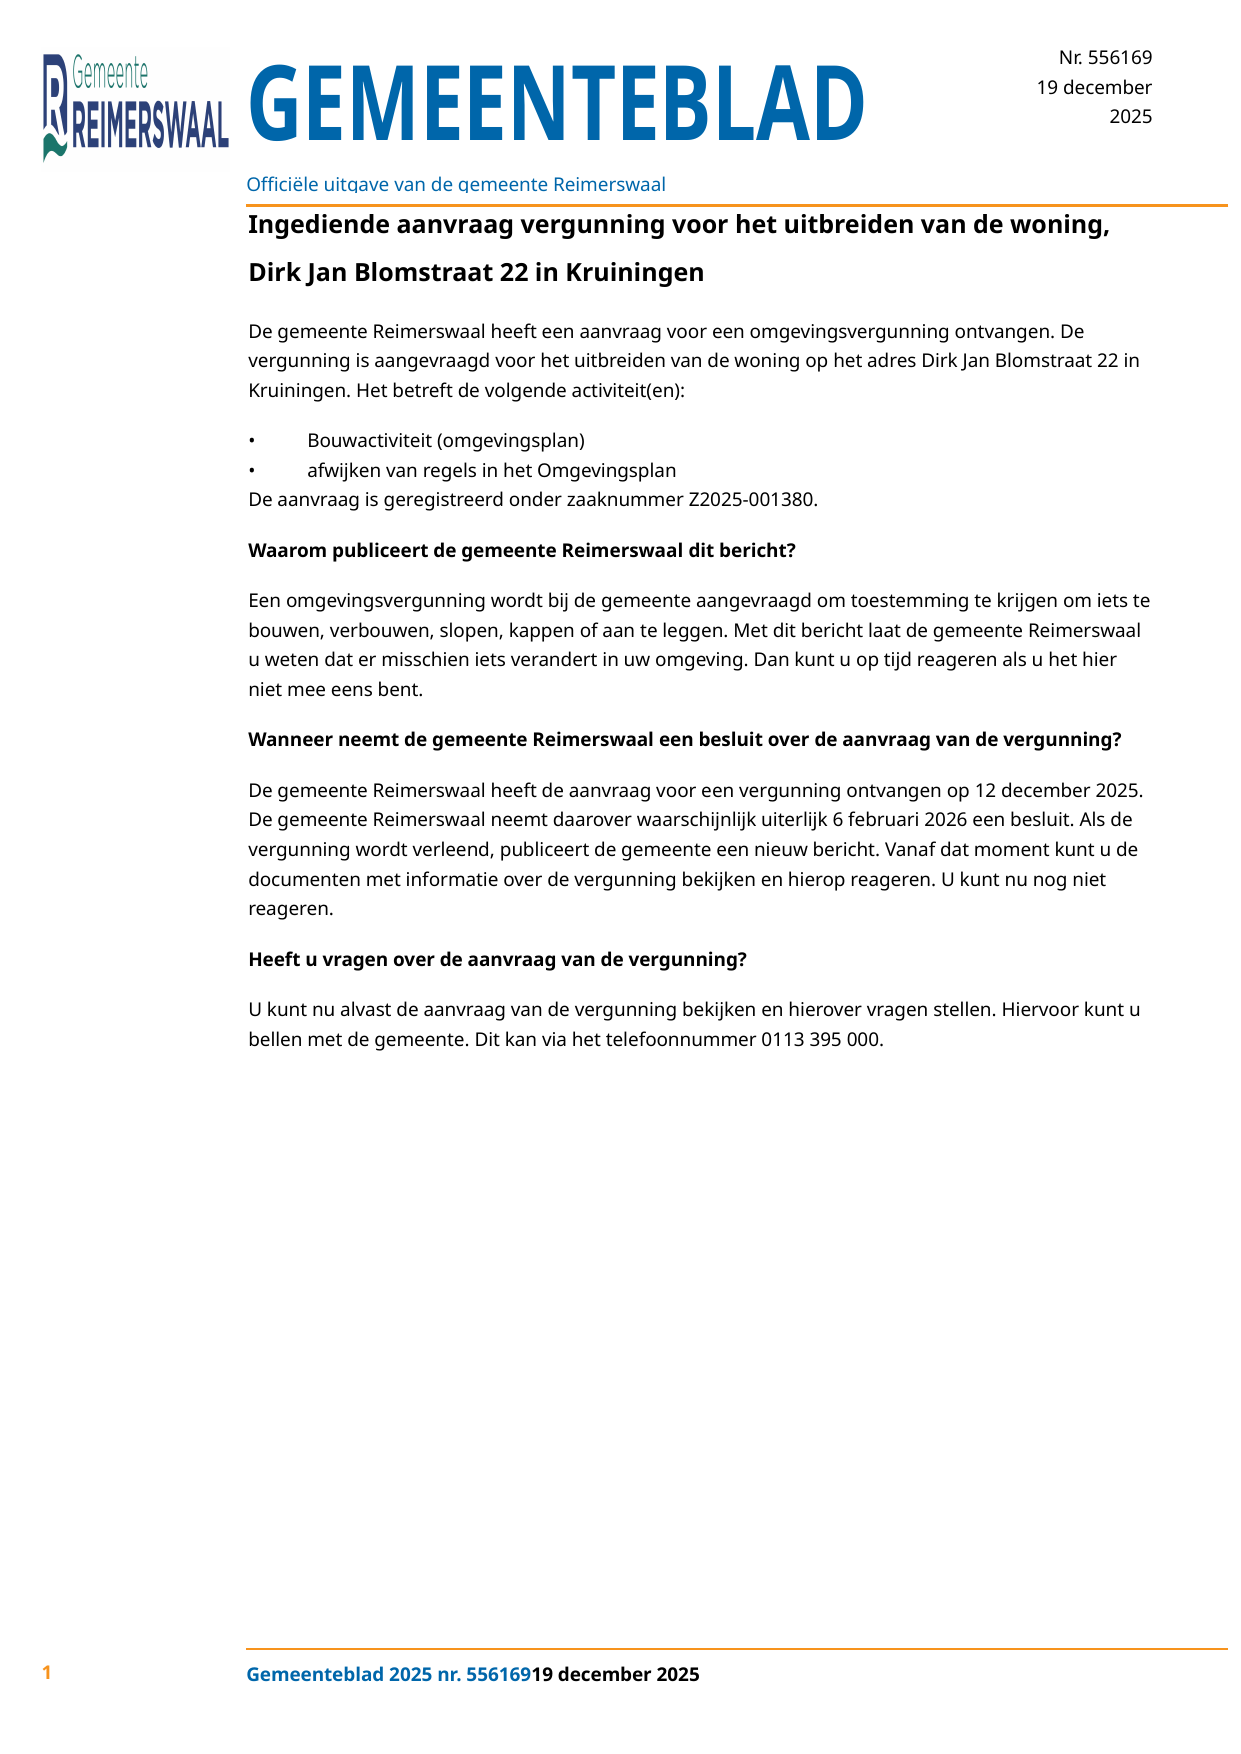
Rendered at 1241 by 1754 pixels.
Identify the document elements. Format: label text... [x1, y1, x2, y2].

text Een omgevingsvergunning wordt bij de gemeente aangevraagd om toestemming te krijgen om iets te bouwen, verbouwen, slopen, kappen of aan te leggen. Met dit bericht laat de gemeente Reimerswaal u weten dat er misschien iets verandert in uw omgeving. Dan kunt u op tijd reageren als u het hier niet mee eens bent. [248, 587, 1152, 702]
text Wanneer neemt de gemeente Reimerswaal een besluit over de aanvraag van de vergunning? [248, 727, 1152, 752]
text De aanvraag is geregistreerd onder zaaknummer Z2025-001380. [248, 487, 1152, 512]
list afwijken van regels in het Omgevingsplan [248, 457, 1152, 483]
picture [41, 47, 231, 172]
text Waarom publiceert de gemeente Reimerswaal dit bericht? [248, 537, 1152, 563]
text De gemeente Reimerswaal heeft een aanvraag voor een omgevingsvergunning ontvangen. De vergunning is aangevraagd voor het uitbreiden van de woning op het adres Dirk Jan Blomstraat 22 in Kruiningen. Het betreft de volgende activiteit(en): [248, 318, 1152, 403]
text Heeft u vragen over de aanvraag van de vergunning? [248, 946, 1152, 972]
text Ingediende aanvraag vergunning voor het uitbreiden van de woning, Dirk Jan Blomstraat 22 in Kruiningen [248, 207, 1152, 288]
text U kunt nu alvast de aanvraag van de vergunning bekijken en hierover vragen stellen. Hiervoor kunt u bellen met de gemeente. Dit kan via het telefoonnummer 0113 395 000. [248, 996, 1152, 1052]
text De gemeente Reimerswaal heeft de aanvraag voor een vergunning ontvangen op 12 december 2025. De gemeente Reimerswaal neemt daarover waarschijnlijk uiterlijk 6 februari 2026 een besluit. Als de vergunning wordt verleend, publiceert de gemeente een nieuw bericht. Vanaf dat moment kunt u de documenten met informatie over de vergunning bekijken en hierop reageren. U kunt nu nog niet reageren. [248, 777, 1152, 921]
list Bouwactiviteit (omgevingsplan) [248, 427, 1152, 453]
